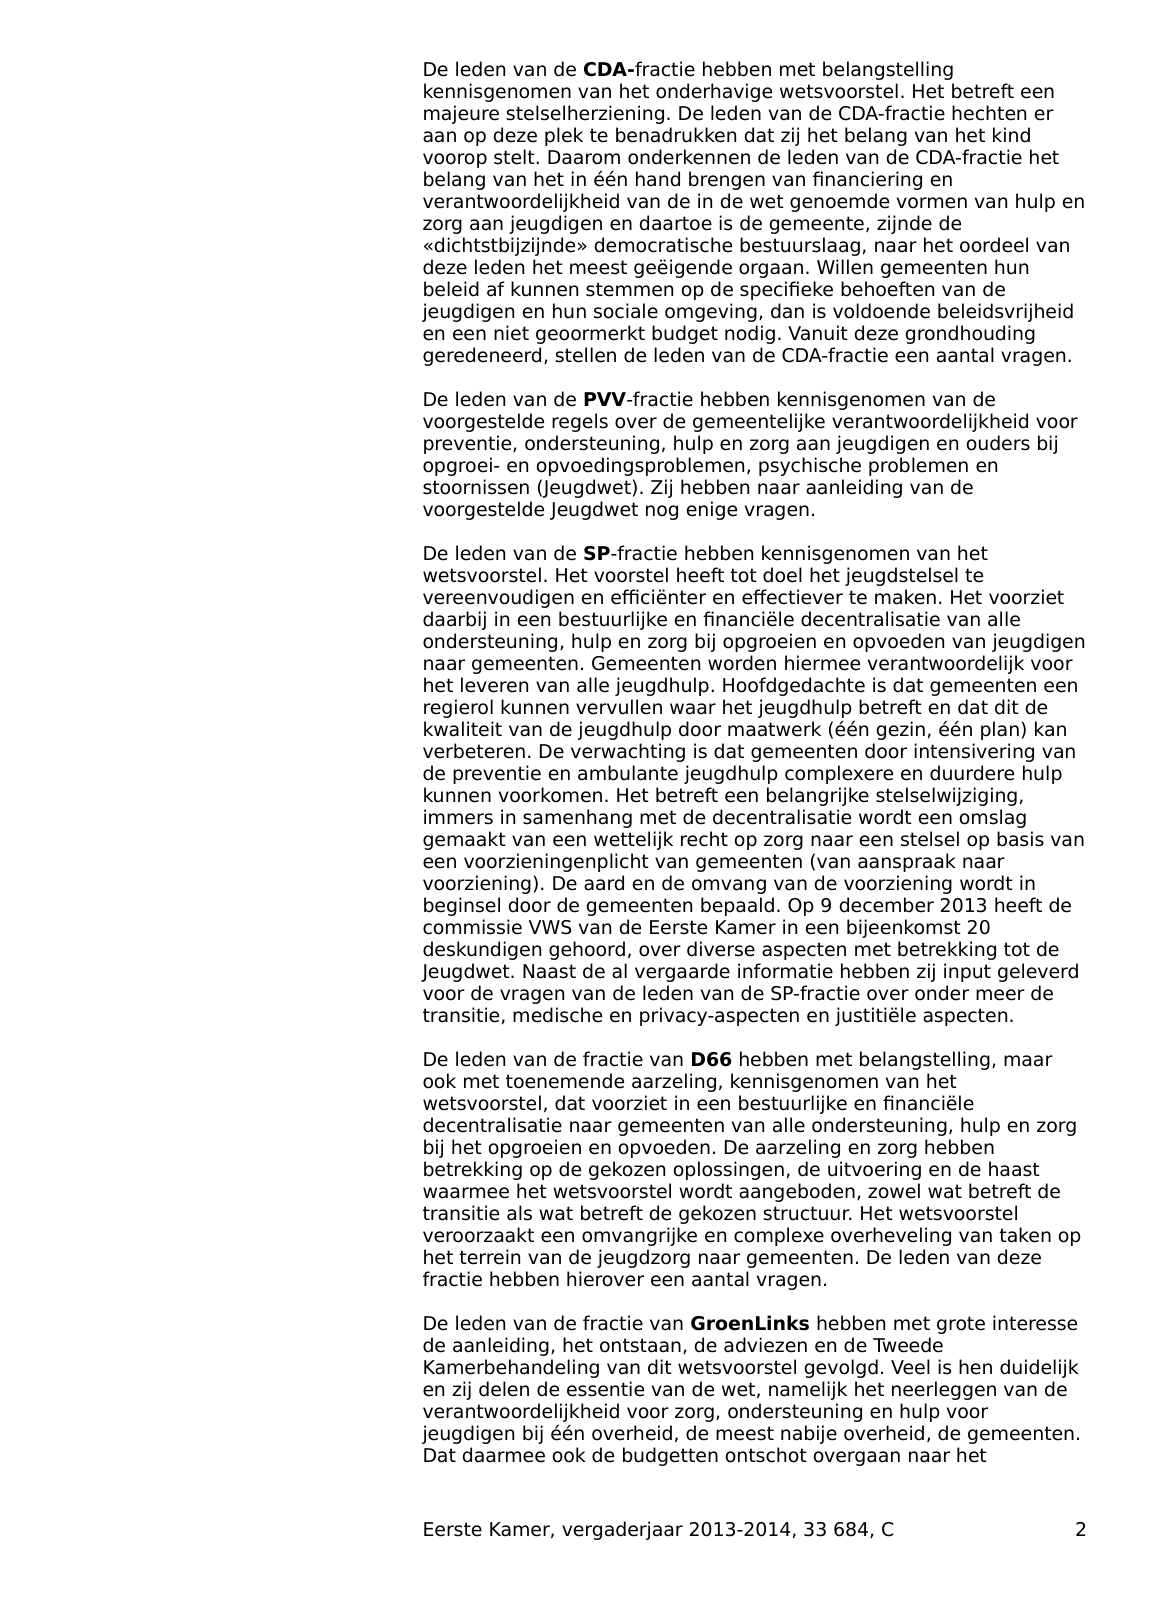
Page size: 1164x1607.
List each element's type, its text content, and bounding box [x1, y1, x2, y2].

text De leden van de fractie van GroenLinks hebben met grote interesse de aanleiding, het ontstaan, de adviezen en de Tweede Kamerbehandeling van dit wetsvoorstel gevolgd. Veel is hen duidelijk en zij delen de essentie van de wet, namelijk het neerleggen van de verantwoordelijkheid voor zorg, ondersteuning en hulp voor jeugdigen bij één overheid, de meest nabije overheid, de gemeenten. Dat daarmee ook de budgetten ontschot overgaan naar het [422, 1313, 1087, 1467]
text De leden van de SP-fractie hebben kennisgenomen van het wetsvoorstel. Het voorstel heeft tot doel het jeugdstelsel te vereenvoudigen en efficiënter en effectiever te maken. Het voorziet daarbij in een bestuurlijke en financiële decentralisatie van alle ondersteuning, hulp en zorg bij opgroeien en opvoeden van jeugdigen naar gemeenten. Gemeenten worden hiermee verantwoordelijk voor het leveren van alle jeugdhulp. Hoofdgedachte is dat gemeenten een regierol kunnen vervullen waar het jeugdhulp betreft en dat dit de kwaliteit van de jeugdhulp door maatwerk (één gezin, één plan) kan verbeteren. De verwachting is dat gemeenten door intensivering van de preventie en ambulante jeugdhulp complexere en duurdere hulp kunnen voorkomen. Het betreft een belangrijke stelselwijziging, immers in samenhang met de decentralisatie wordt een omslag gemaakt van een wettelijk recht op zorg naar een stelsel op basis van een voorzieningenplicht van gemeenten (van aanspraak naar voorziening). De aard en de omvang van de voorziening wordt in beginsel door de gemeenten bepaald. Op 9 december 2013 heeft de commissie VWS van de Eerste Kamer in een bijeenkomst 20 deskundigen gehoord, over diverse aspecten met betrekking tot de Jeugdwet. Naast de al vergaarde informatie hebben zij input geleverd voor de vragen van de leden van de SP-fractie over onder meer de transitie, medische en privacy-aspecten en justitiële aspecten. [422, 543, 1087, 1027]
text De leden van de PVV-fractie hebben kennisgenomen van de voorgestelde regels over de gemeentelijke verantwoordelijkheid voor preventie, ondersteuning, hulp en zorg aan jeugdigen en ouders bij opgroei- en opvoedingsproblemen, psychische problemen en stoornissen (Jeugdwet). Zij hebben naar aanleiding van de voorgestelde Jeugdwet nog enige vragen. [422, 389, 1087, 521]
text De leden van de fractie van D66 hebben met belangstelling, maar ook met toenemende aarzeling, kennisgenomen van het wetsvoorstel, dat voorziet in een bestuurlijke en financiële decentralisatie naar gemeenten van alle ondersteuning, hulp en zorg bij het opgroeien en opvoeden. De aarzeling en zorg hebben betrekking op de gekozen oplossingen, de uitvoering en de haast waarmee het wetsvoorstel wordt aangeboden, zowel wat betreft de transitie als wat betreft de gekozen structuur. Het wetsvoorstel veroorzaakt een omvangrijke en complexe overheveling van taken op het terrein van de jeugdzorg naar gemeenten. De leden van deze fractie hebben hierover een aantal vragen. [422, 1049, 1087, 1291]
text De leden van de CDA-fractie hebben met belangstelling kennisgenomen van het onderhavige wetsvoorstel. Het betreft een majeure stelselherziening. De leden van de CDA-fractie hechten er aan op deze plek te benadrukken dat zij het belang van het kind voorop stelt. Daarom onderkennen de leden van de CDA-fractie het belang van het in één hand brengen van financiering en verantwoordelijkheid van de in de wet genoemde vormen van hulp en zorg aan jeugdigen en daartoe is de gemeente, zijnde de «dichtstbijzijnde» democratische bestuurslaag, naar het oordeel van deze leden het meest geëigende orgaan. Willen gemeenten hun beleid af kunnen stemmen op de specifieke behoeften van de jeugdigen en hun sociale omgeving, dan is voldoende beleidsvrijheid en een niet geoormerkt budget nodig. Vanuit deze grondhouding geredeneerd, stellen de leden van de CDA-fractie een aantal vragen. [422, 59, 1087, 367]
